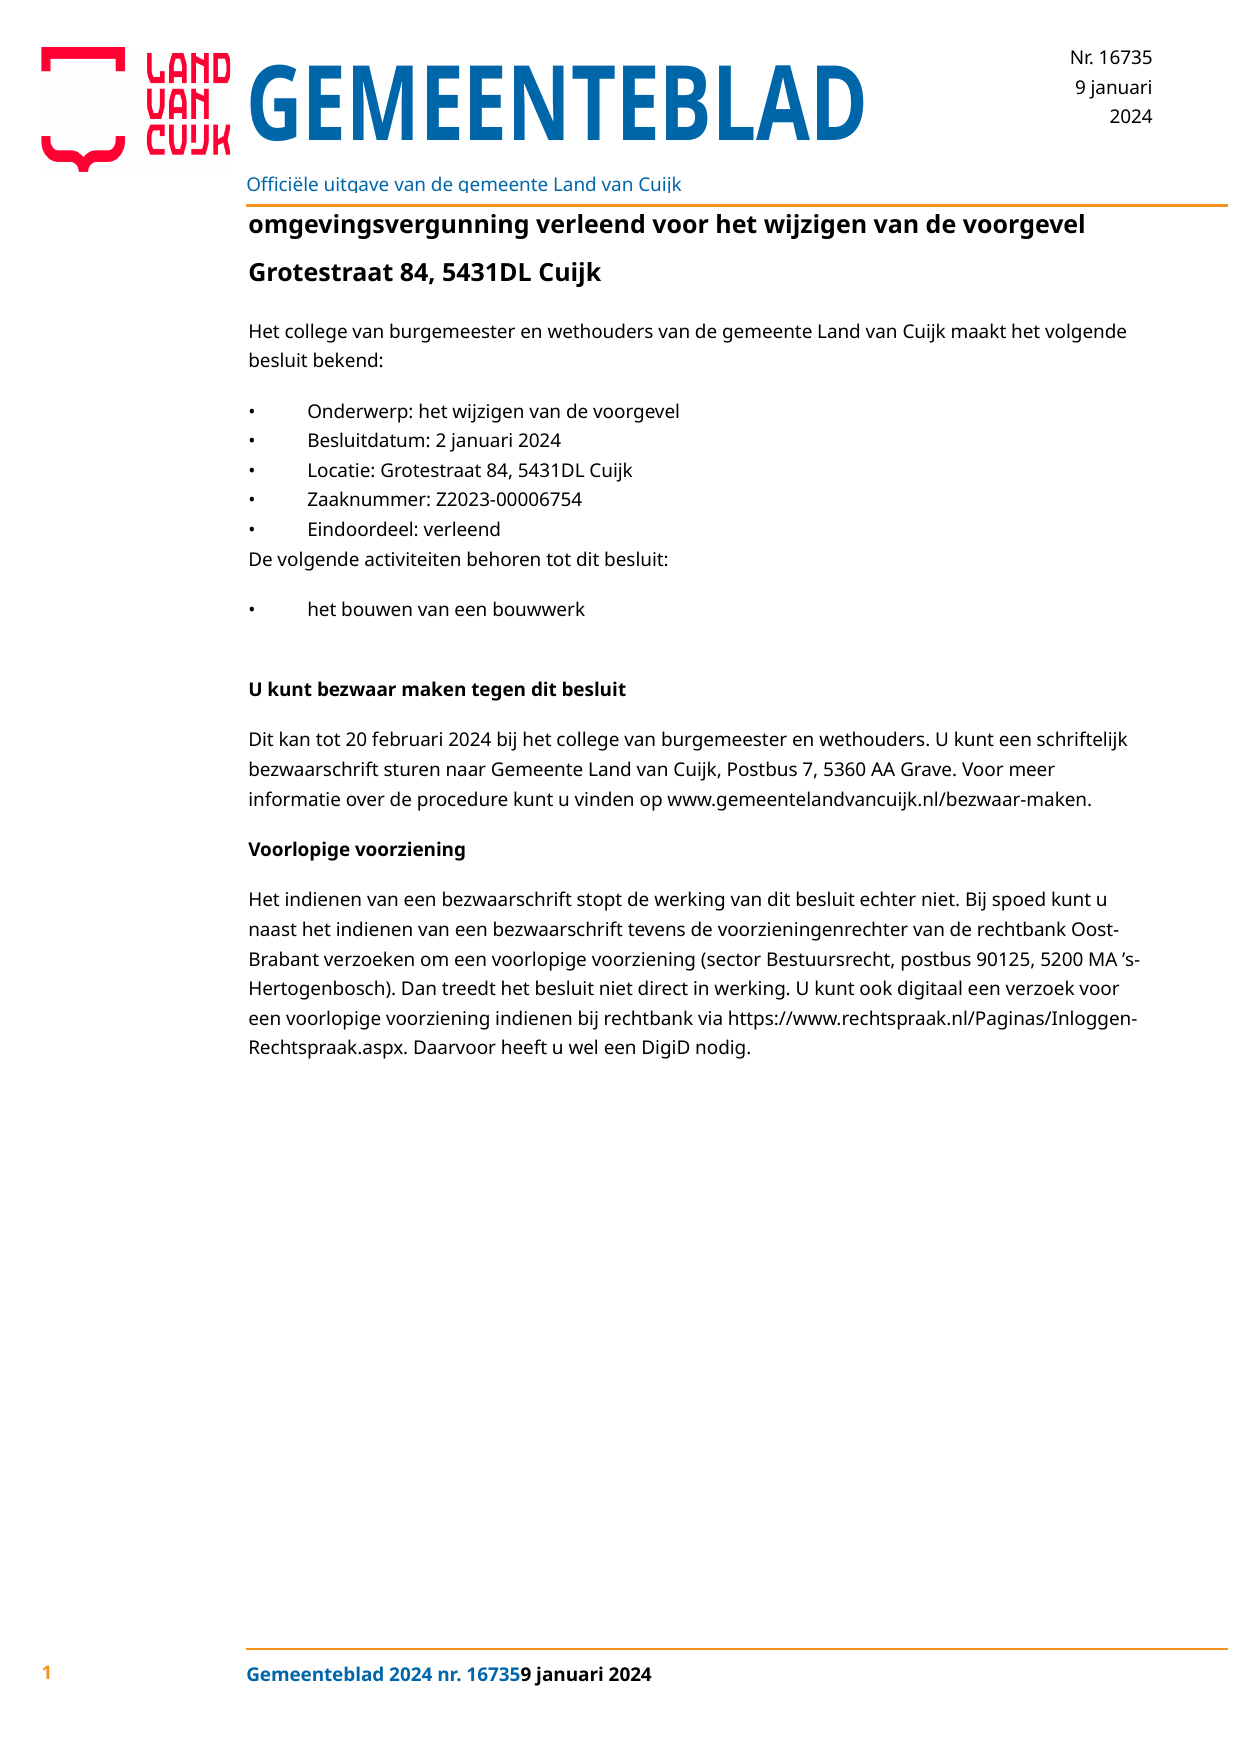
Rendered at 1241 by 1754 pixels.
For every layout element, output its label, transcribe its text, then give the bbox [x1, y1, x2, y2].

text De volgende activiteiten behoren tot dit besluit: [248, 546, 1152, 572]
list Locatie: Grotestraat 84, 5431DL Cuijk [248, 457, 1152, 483]
text Voorlopige voorziening [248, 836, 1152, 862]
text Dit kan tot 20 februari 2024 bij het college van burgemeester en wethouders. U kunt een schriftelijk bezwaarschrift sturen naar Gemeente Land van Cuijk, Postbus 7, 5360 AA Grave. Voor meer informatie over de procedure kunt u vinden op www.gemeentelandvancuijk.nl/bezwaar-maken. [248, 727, 1152, 812]
text omgevingsvergunning verleend voor het wijzigen van de voorgevel Grotestraat 84, 5431DL Cuijk [248, 207, 1152, 288]
text U kunt bezwaar maken tegen dit besluit [248, 676, 1152, 702]
text Het college van burgemeester en wethouders van de gemeente Land van Cuijk maakt het volgende besluit bekend: [248, 318, 1152, 373]
list Onderwerp: het wijzigen van de voorgevel [248, 398, 1152, 424]
list het bouwen van een bouwwerk [248, 596, 1152, 622]
text Het indienen van een bezwaarschrift stopt de werking van dit besluit echter niet. Bij spoed kunt u naast het indienen van een bezwaarschrift tevens de voorzieningenrechter van de rechtbank Oost-Brabant verzoeken om een voorlopige voorziening (sector Bestuursrecht, postbus 90125, 5200 MA ’s-Hertogenbosch). Dan treedt het besluit niet direct in werking. U kunt ook digitaal een verzoek voor een voorlopige voorziening indienen bij rechtbank via https://www.rechtspraak.nl/Paginas/Inloggen-Rechtspraak.aspx. Daarvoor heeft u wel een DigiD nodig. [248, 887, 1152, 1060]
list Besluitdatum: 2 januari 2024 [248, 427, 1152, 453]
list Zaaknummer: Z2023-00006754 [248, 487, 1152, 512]
picture [41, 47, 231, 172]
list Eindoordeel: verleend [248, 516, 1152, 542]
